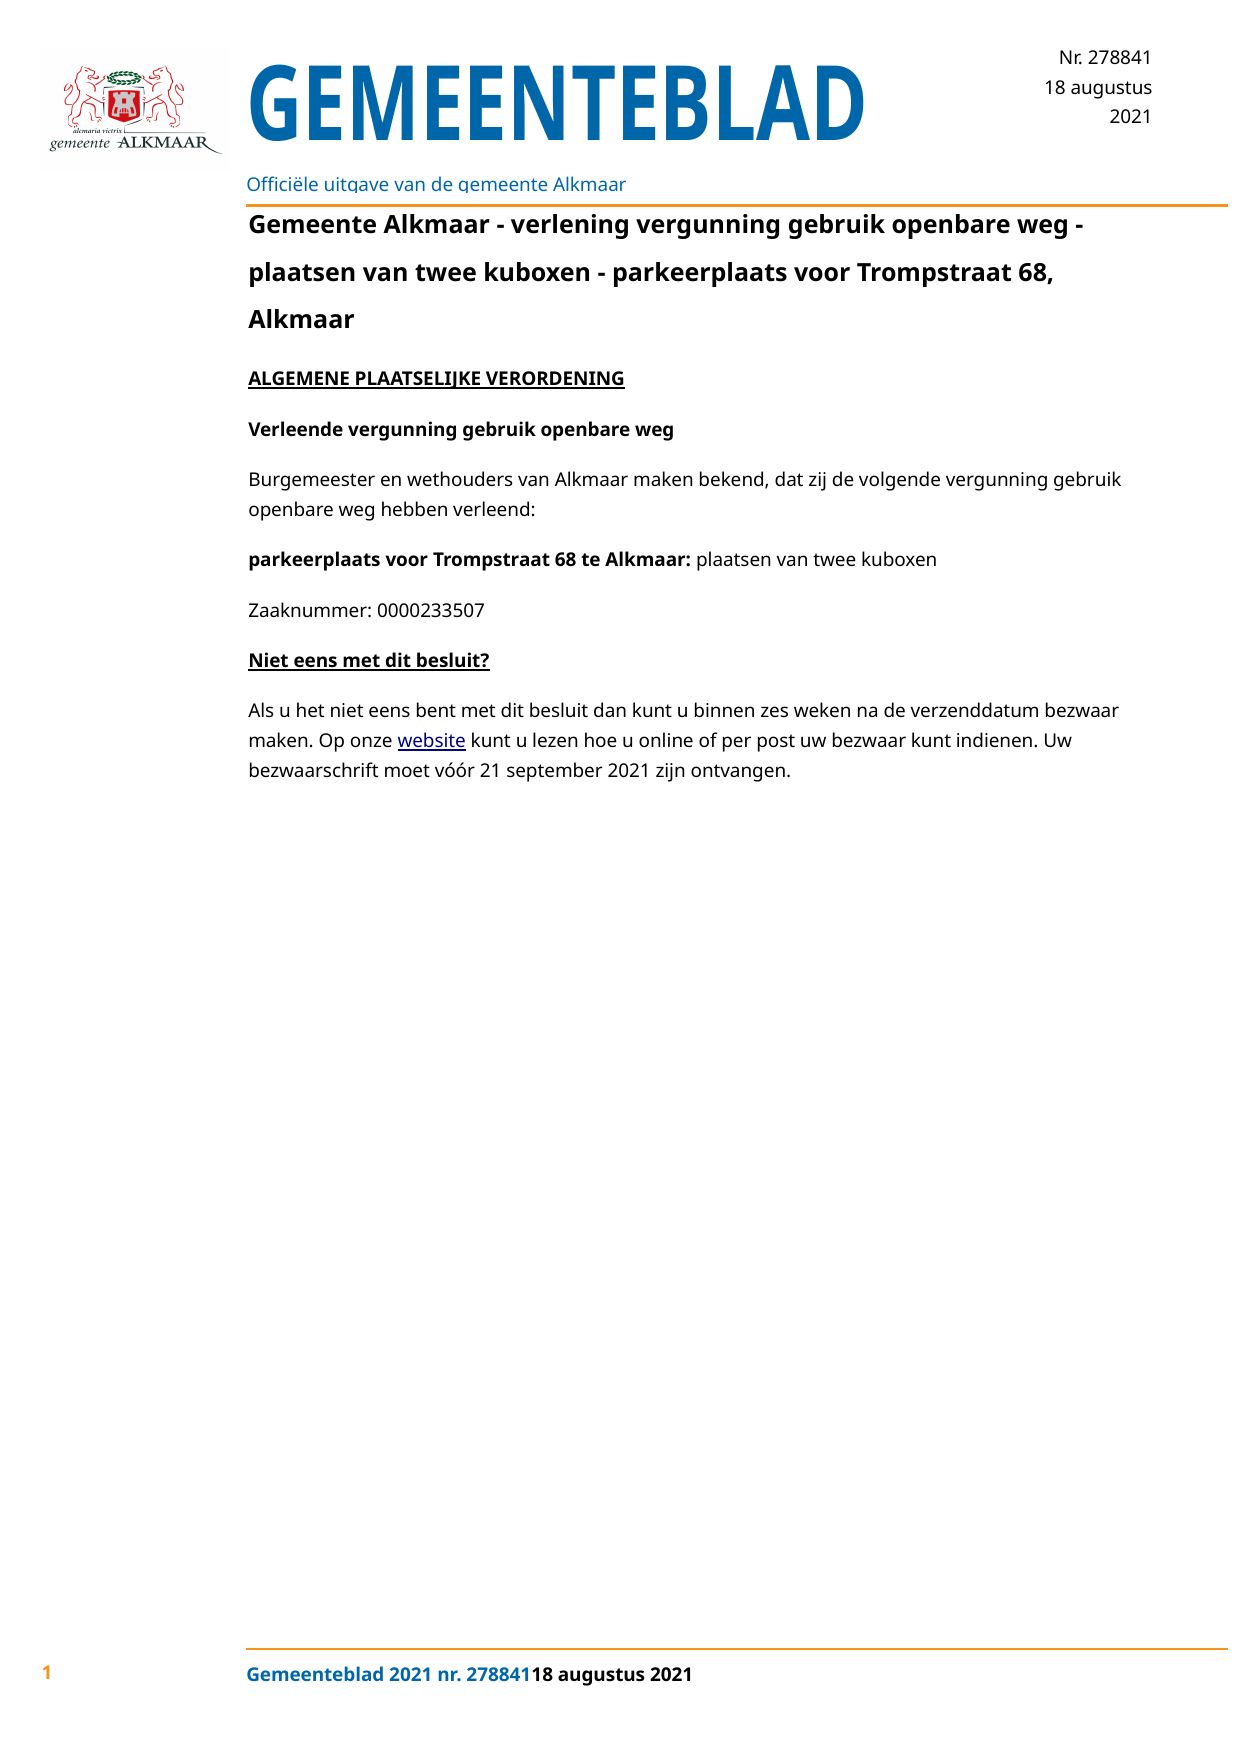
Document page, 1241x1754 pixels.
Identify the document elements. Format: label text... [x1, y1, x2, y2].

text Zaaknummer: 0000233507 [248, 597, 1152, 622]
text Niet eens met dit besluit? [248, 647, 1152, 673]
text parkeerplaats voor Trompstraat 68 te Alkmaar: plaatsen van twee kuboxen [248, 546, 1152, 572]
text Gemeente Alkmaar - verlening vergunning gebruik openbare weg - plaatsen van twee kuboxen - parkeerplaats voor Trompstraat 68, Alkmaar [248, 207, 1152, 336]
text Burgemeester en wethouders van Alkmaar maken bekend, dat zij de volgende vergunning gebruik openbare weg hebben verleend: [248, 466, 1152, 522]
text Verleende vergunning gebruik openbare weg [248, 416, 1152, 442]
text Als u het niet eens bent met dit besluit dan kunt u binnen zes weken na de verzenddatum bezwaar maken. Op onze website kunt u lezen hoe u online of per post uw bezwaar kunt indienen. Uw bezwaarschrift moet vóór 21 september 2021 zijn ontvangen. [248, 698, 1152, 782]
picture [41, 47, 231, 172]
text ALGEMENE PLAATSELIJKE VERORDENING [248, 366, 1152, 391]
